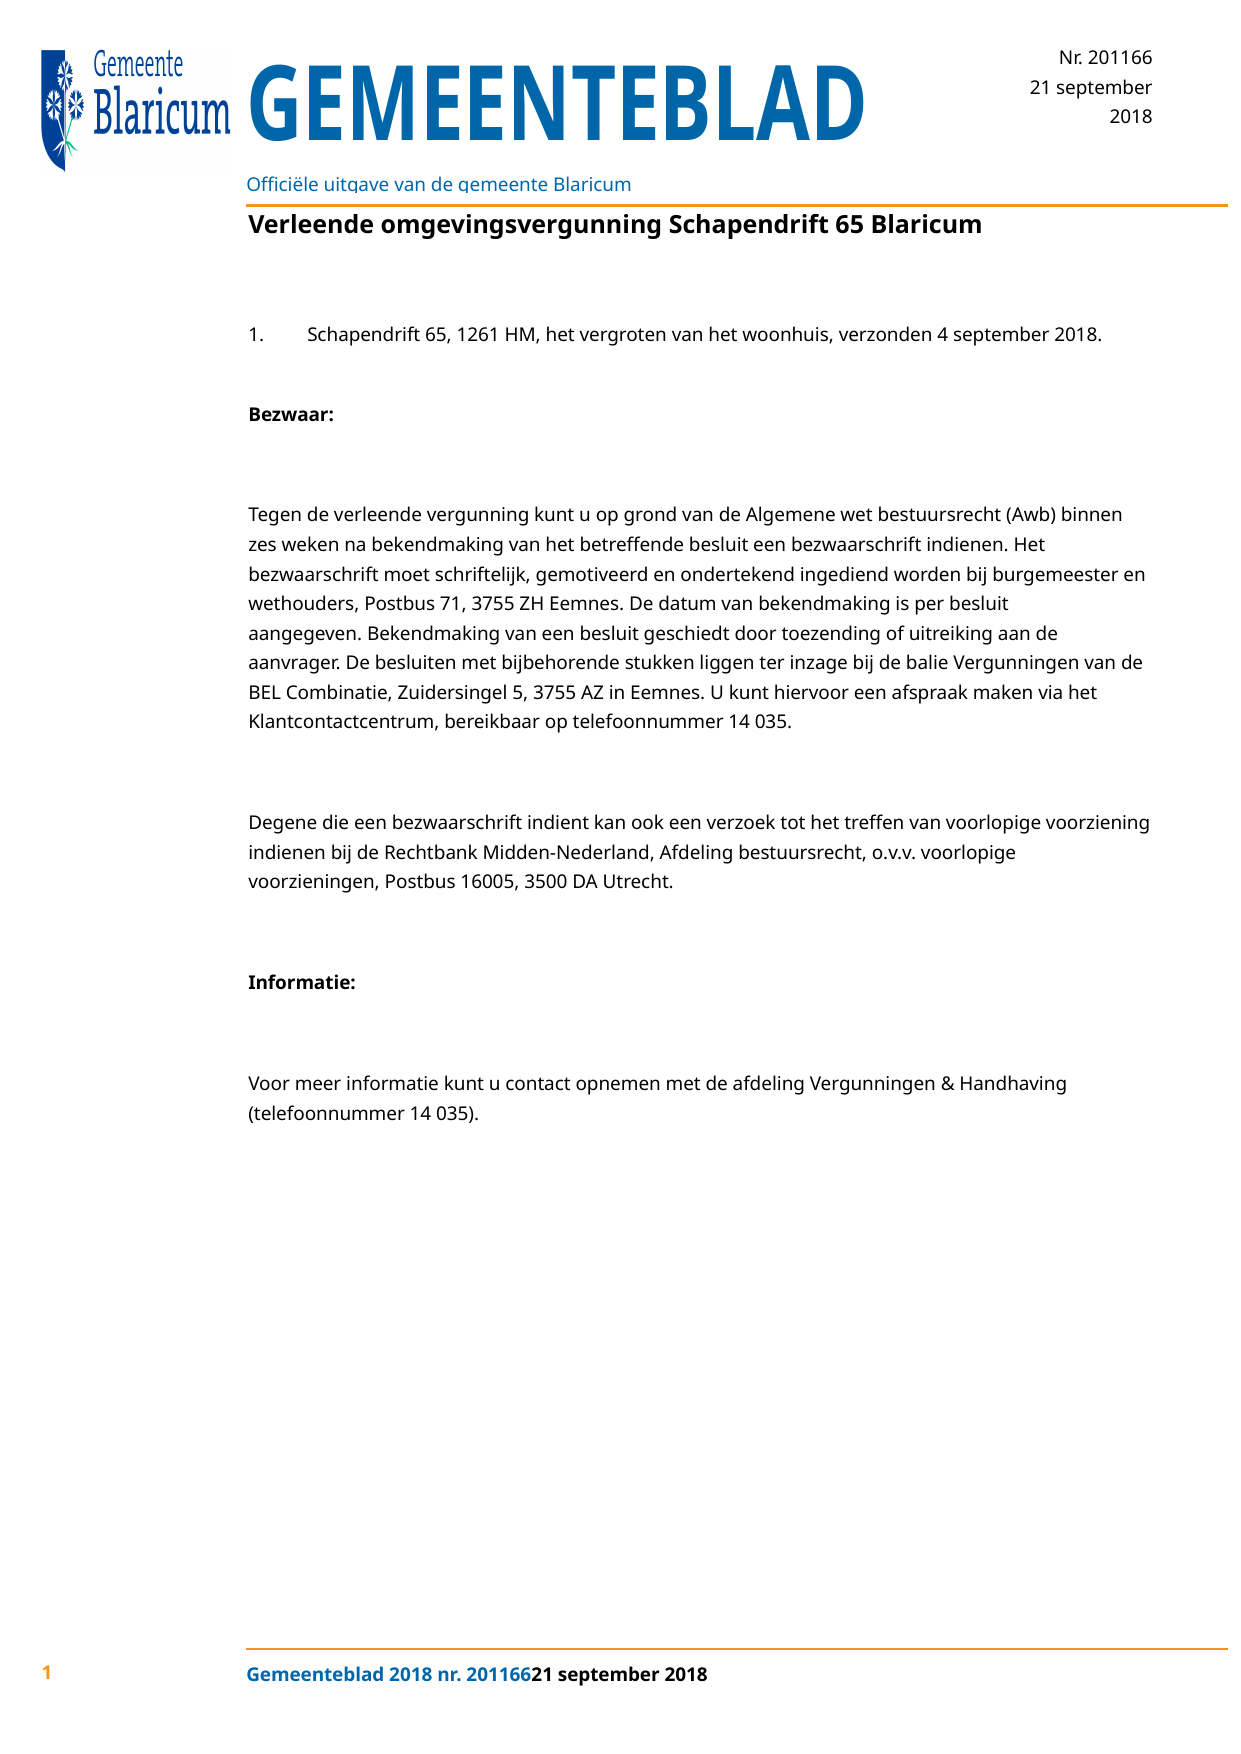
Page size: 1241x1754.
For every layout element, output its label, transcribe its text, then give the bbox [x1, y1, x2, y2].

text Verleende omgevingsvergunning Schapendrift 65 Blaricum [248, 207, 1152, 241]
text Tegen de verleende vergunning kunt u op grond van de Algemene wet bestuursrecht (Awb) binnen zes weken na bekendmaking van het betreffende besluit een bezwaarschrift indienen. Het bezwaarschrift moet schriftelijk, gemotiveerd en ondertekend ingediend worden bij burgemeester en wethouders, Postbus 71, 3755 ZH Eemnes. De datum van bekendmaking is per besluit aangegeven. Bekendmaking van een besluit geschiedt door toezending of uitreiking aan de aanvrager. De besluiten met bijbehorende stukken liggen ter inzage bij de balie Vergunningen van de BEL Combinatie, Zuidersingel 5, 3755 AZ in Eemnes. U kunt hiervoor een afspraak maken via het Klantcontactcentrum, bereikbaar op telefoonnummer 14 035. [248, 502, 1152, 734]
list Schapendrift 65, 1261 HM, het vergroten van het woonhuis, verzonden 4 september 2018. [248, 321, 1152, 346]
picture [41, 47, 231, 172]
text Degene die een bezwaarschrift indient kan ook een verzoek tot het treffen van voorlopige voorziening indienen bij de Rechtbank Midden-Nederland, Afdeling bestuursrecht, o.v.v. voorlopige voorzieningen, Postbus 16005, 3500 DA Utrecht. [248, 809, 1152, 894]
text Voor meer informatie kunt u contact opnemen met de afdeling Vergunningen & Handhaving (telefoonnummer 14 035). [248, 1070, 1152, 1126]
text Informatie: [248, 969, 1152, 995]
text Bezwaar: [248, 401, 1152, 426]
